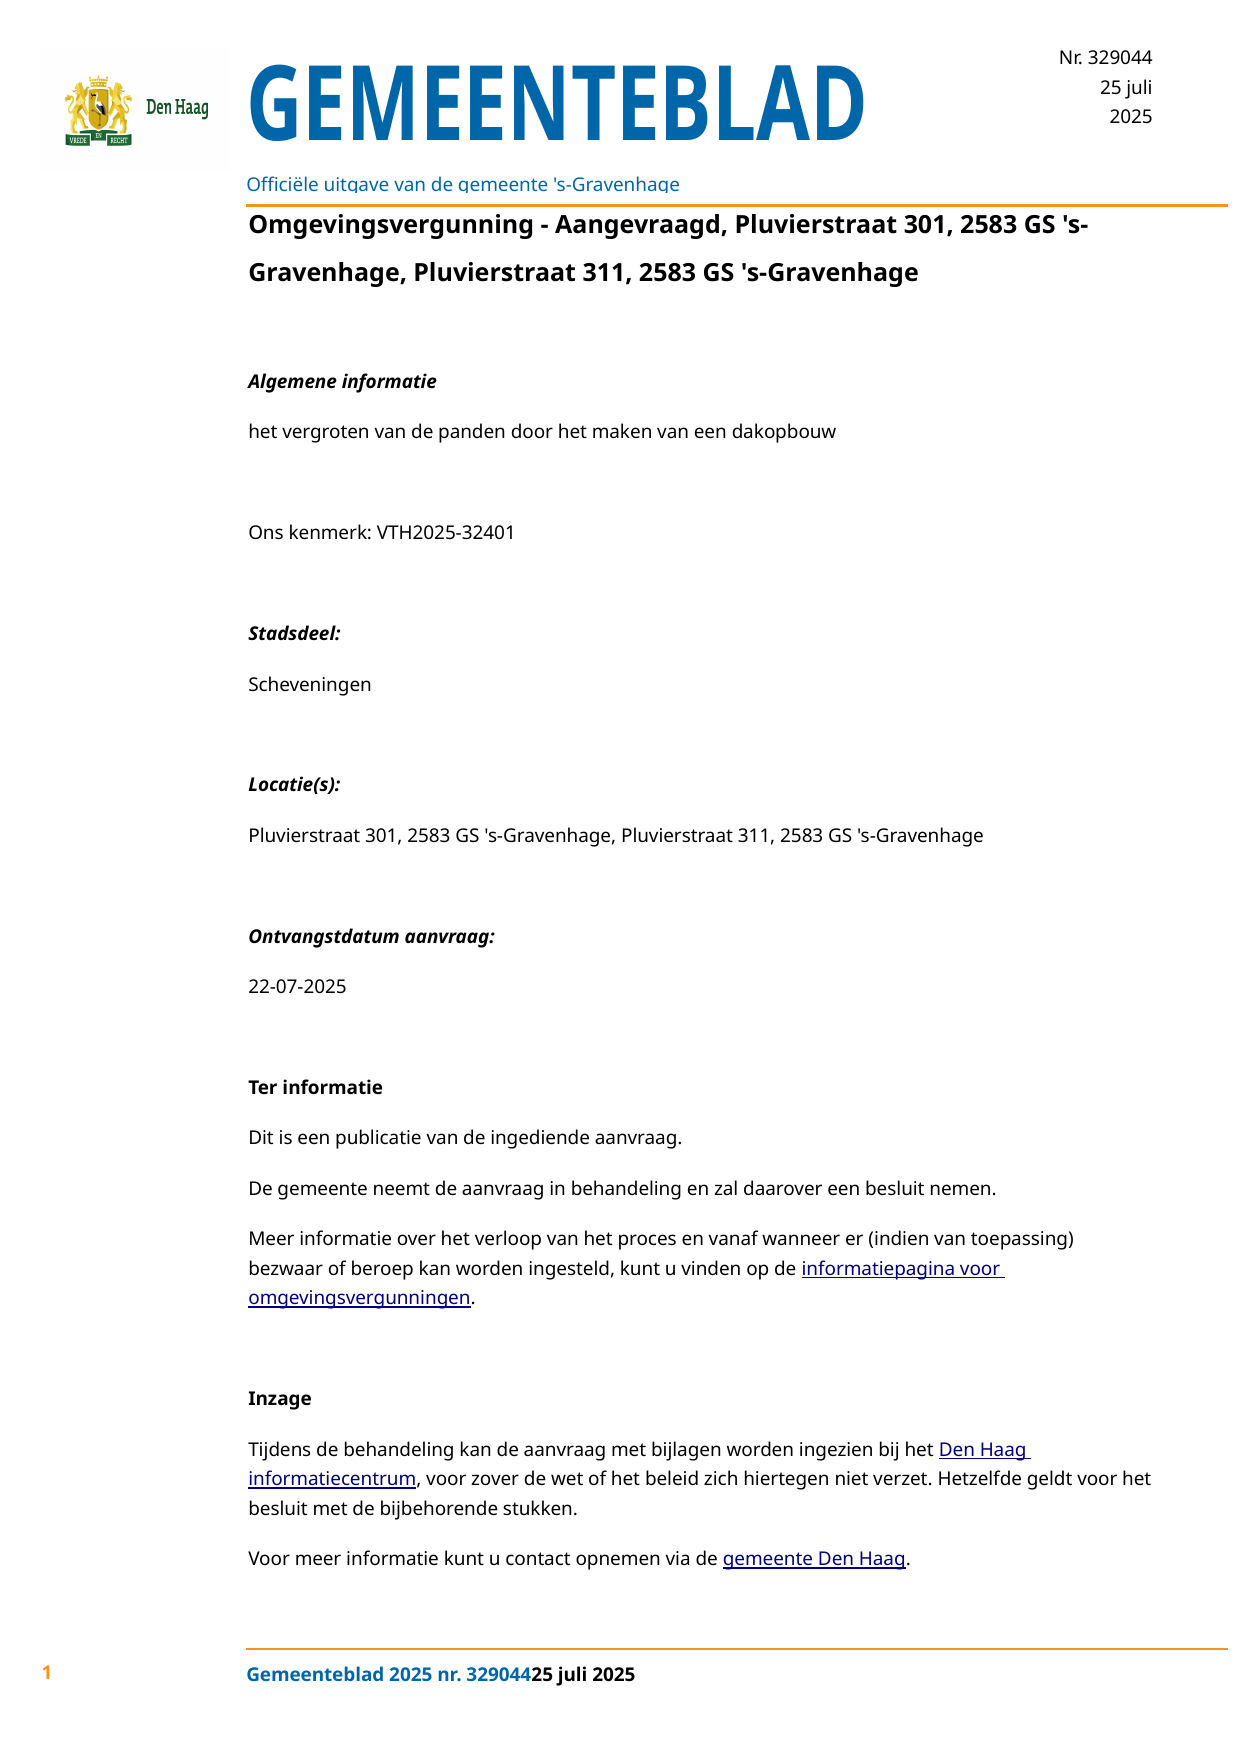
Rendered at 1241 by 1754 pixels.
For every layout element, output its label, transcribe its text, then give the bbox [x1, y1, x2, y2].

text Pluvierstraat 301, 2583 GS 's-Gravenhage, Pluvierstraat 311, 2583 GS 's-Gravenhage [248, 822, 1152, 848]
picture [41, 47, 231, 172]
text 22-07-2025 [248, 973, 1152, 999]
text Algemene informatie [248, 368, 1152, 394]
text Meer informatie over het verloop van het proces en vanaf wanneer er (indien van toepassing) bezwaar of beroep kan worden ingesteld, kunt u vinden op de informatiepagina voor omgevingsvergunningen. [248, 1225, 1152, 1310]
text Omgevingsvergunning - Aangevraagd, Pluvierstraat 301, 2583 GS 's-Gravenhage, Pluvierstraat 311, 2583 GS 's-Gravenhage [248, 207, 1152, 288]
text Stadsdeel: [248, 620, 1152, 646]
text Scheveningen [248, 671, 1152, 697]
text Inzage [248, 1385, 1152, 1411]
text Voor meer informatie kunt u contact opnemen via de gemeente Den Haag. [248, 1545, 1152, 1571]
text Locatie(s): [248, 772, 1152, 797]
text Ons kenmerk: VTH2025-32401 [248, 519, 1152, 545]
text het vergroten van de panden door het maken van een dakopbouw [248, 419, 1152, 444]
text Tijdens de behandeling kan de aanvraag met bijlagen worden ingezien bij het Den Haag informatiecentrum, voor zover de wet of het beleid zich hiertegen niet verzet. Hetzelfde geldt voor het besluit met de bijbehorende stukken. [248, 1436, 1152, 1521]
text Ontvangstdatum aanvraag: [248, 923, 1152, 949]
text Ter informatie [248, 1074, 1152, 1100]
text De gemeente neemt de aanvraag in behandeling en zal daarover een besluit nemen. [248, 1175, 1152, 1201]
text Dit is een publicatie van de ingediende aanvraag. [248, 1124, 1152, 1150]
